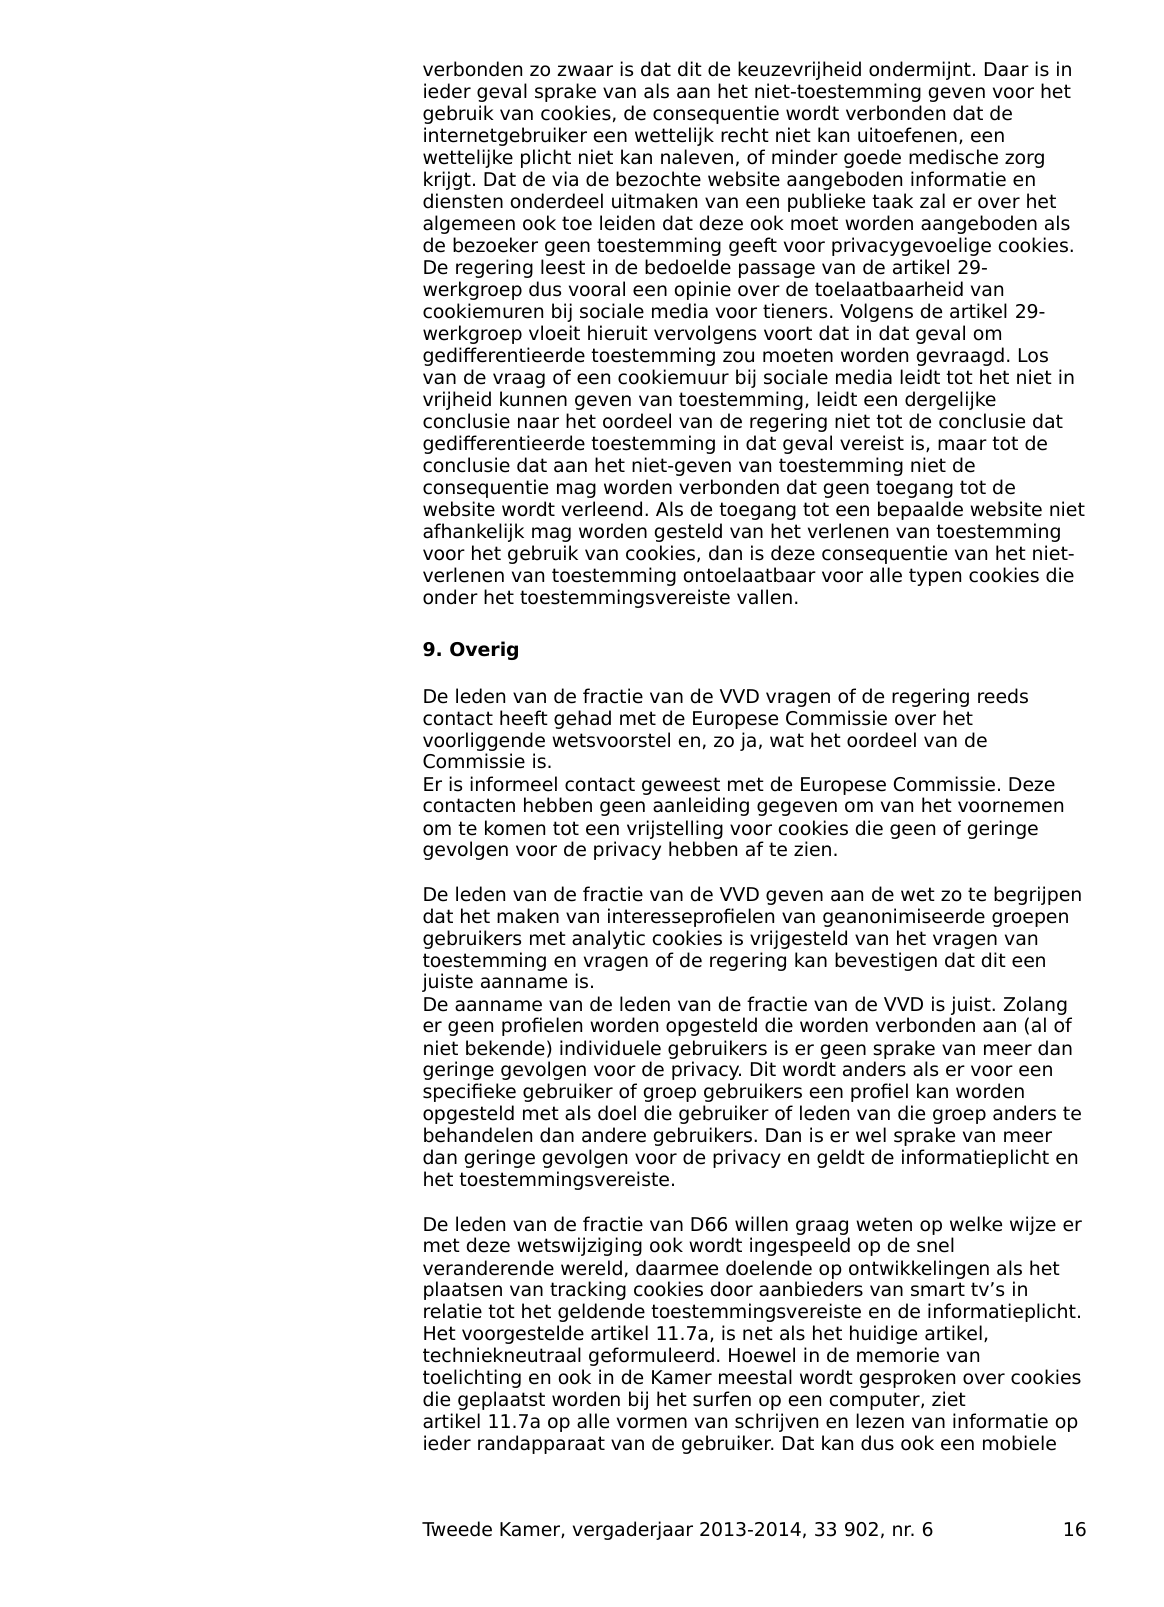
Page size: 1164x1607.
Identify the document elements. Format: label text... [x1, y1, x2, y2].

text Er is informeel contact geweest met de Europese Commissie. Deze contacten hebben geen aanleiding gegeven om van het voornemen om te komen tot een vrijstelling voor cookies die geen of geringe gevolgen voor de privacy hebben af te zien. [422, 773, 1087, 861]
text Het voorgestelde artikel 11.7a, is net als het huidige artikel, techniekneutraal geformuleerd. Hoewel in de memorie van toelichting en ook in de Kamer meestal wordt gesproken over cookies die geplaatst worden bij het surfen op een computer, ziet artikel 11.7a op alle vormen van schrijven en lezen van informatie op ieder randapparaat van de gebruiker. Dat kan dus ook een mobiele [422, 1323, 1087, 1455]
text De aanname van de leden van de fractie van de VVD is juist. Zolang er geen profielen worden opgesteld die worden verbonden aan (al of niet bekende) individuele gebruikers is er geen sprake van meer dan geringe gevolgen voor de privacy. Dit wordt anders als er voor een specifieke gebruiker of groep gebruikers een profiel kan worden opgesteld met als doel die gebruiker of leden van die groep anders te behandelen dan andere gebruikers. Dan is er wel sprake van meer dan geringe gevolgen voor de privacy en geldt de informatieplicht en het toestemmingsvereiste. [422, 993, 1087, 1191]
text verbonden zo zwaar is dat dit de keuzevrijheid ondermijnt. Daar is in ieder geval sprake van als aan het niet-toestemming geven voor het gebruik van cookies, de consequentie wordt verbonden dat de internetgebruiker een wettelijk recht niet kan uitoefenen, een wettelijke plicht niet kan naleven, of minder goede medische zorg krijgt. Dat de via de bezochte website aangeboden informatie en diensten onderdeel uitmaken van een publieke taak zal er over het algemeen ook toe leiden dat deze ook moet worden aangeboden als de bezoeker geen toestemming geeft voor privacygevoelige cookies. [422, 59, 1087, 257]
text De regering leest in de bedoelde passage van de artikel 29-werkgroep dus vooral een opinie over de toelaatbaarheid van cookiemuren bij sociale media voor tieners. Volgens de artikel 29-werkgroep vloeit hieruit vervolgens voort dat in dat geval om gedifferentieerde toestemming zou moeten worden gevraagd. Los van de vraag of een cookiemuur bij sociale media leidt tot het niet in vrijheid kunnen geven van toestemming, leidt een dergelijke conclusie naar het oordeel van de regering niet tot de conclusie dat gedifferentieerde toestemming in dat geval vereist is, maar tot de conclusie dat aan het niet-geven van toestemming niet de consequentie mag worden verbonden dat geen toegang tot de website wordt verleend. Als de toegang tot een bepaalde website niet afhankelijk mag worden gesteld van het verlenen van toestemming voor het gebruik van cookies, dan is deze consequentie van het niet-verlenen van toestemming ontoelaatbaar voor alle typen cookies die onder het toestemmingsvereiste vallen. [422, 257, 1087, 608]
text De leden van de fractie van de VVD geven aan de wet zo te begrijpen dat het maken van interesseprofielen van geanonimiseerde groepen gebruikers met analytic cookies is vrijgesteld van het vragen van toestemming en vragen of de regering kan bevestigen dat dit een juiste aanname is. [422, 883, 1087, 993]
subtitle 9. Overig [422, 638, 1087, 661]
text De leden van de fractie van D66 willen graag weten op welke wijze er met deze wetswijziging ook wordt ingespeeld op de snel veranderende wereld, daarmee doelende op ontwikkelingen als het plaatsen van tracking cookies door aanbieders van smart tv’s in relatie tot het geldende toestemmingsvereiste en de informatieplicht. [422, 1213, 1087, 1323]
text De leden van de fractie van de VVD vragen of de regering reeds contact heeft gehad met de Europese Commissie over het voorliggende wetsvoorstel en, zo ja, wat het oordeel van de Commissie is. [422, 686, 1087, 773]
